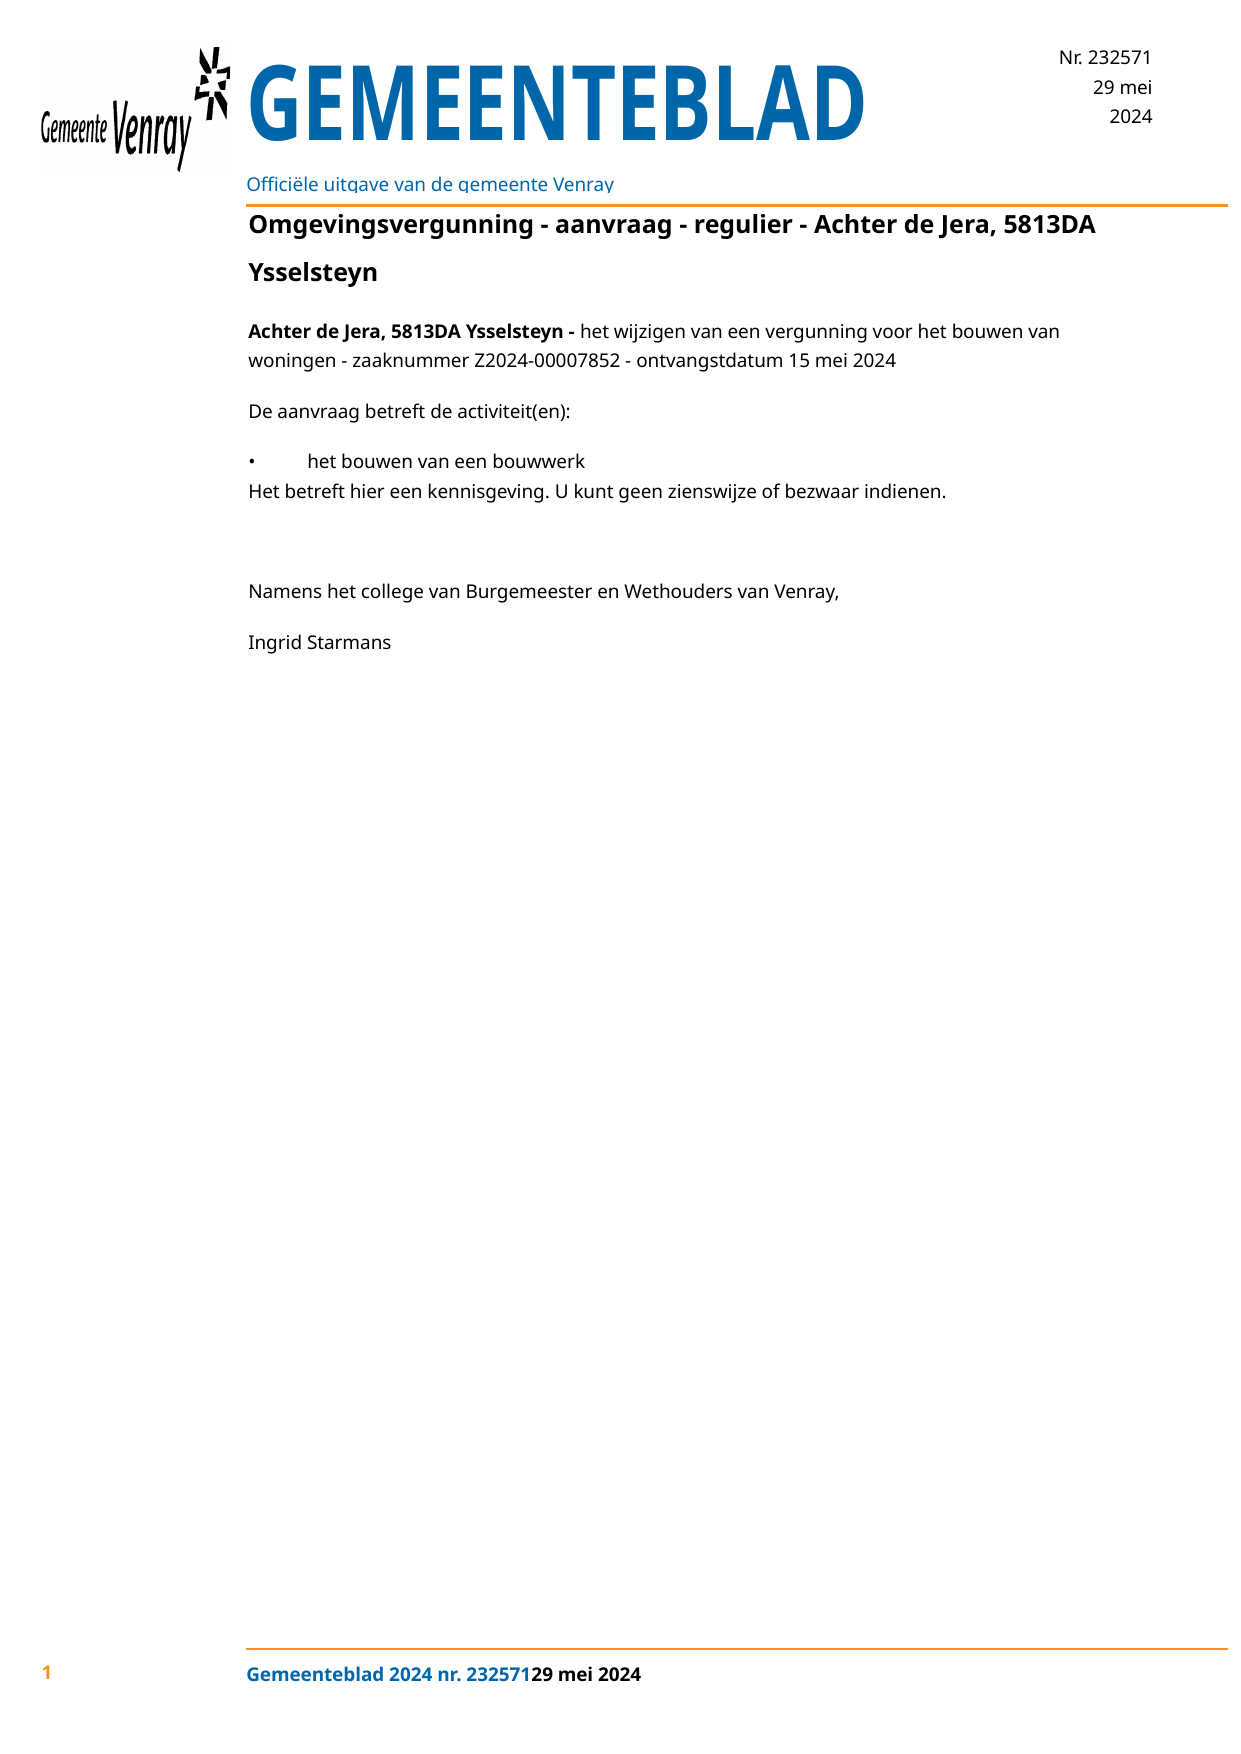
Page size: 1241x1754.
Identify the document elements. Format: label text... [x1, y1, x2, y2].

picture [41, 47, 231, 172]
text Ingrid Starmans [248, 629, 1152, 655]
text Het betreft hier een kennisgeving. U kunt geen zienswijze of bezwaar indienen. [248, 478, 1152, 504]
text Omgevingsvergunning - aanvraag - regulier - Achter de Jera, 5813DA Ysselsteyn [248, 207, 1152, 288]
text De aanvraag betreft de activiteit(en): [248, 398, 1152, 424]
list het bouwen van een bouwwerk [248, 448, 1152, 474]
text Achter de Jera, 5813DA Ysselsteyn - het wijzigen van een vergunning voor het bouwen van woningen - zaaknummer Z2024-00007852 - ontvangstdatum 15 mei 2024 [248, 318, 1152, 373]
text Namens het college van Burgemeester en Wethouders van Venray, [248, 579, 1152, 604]
